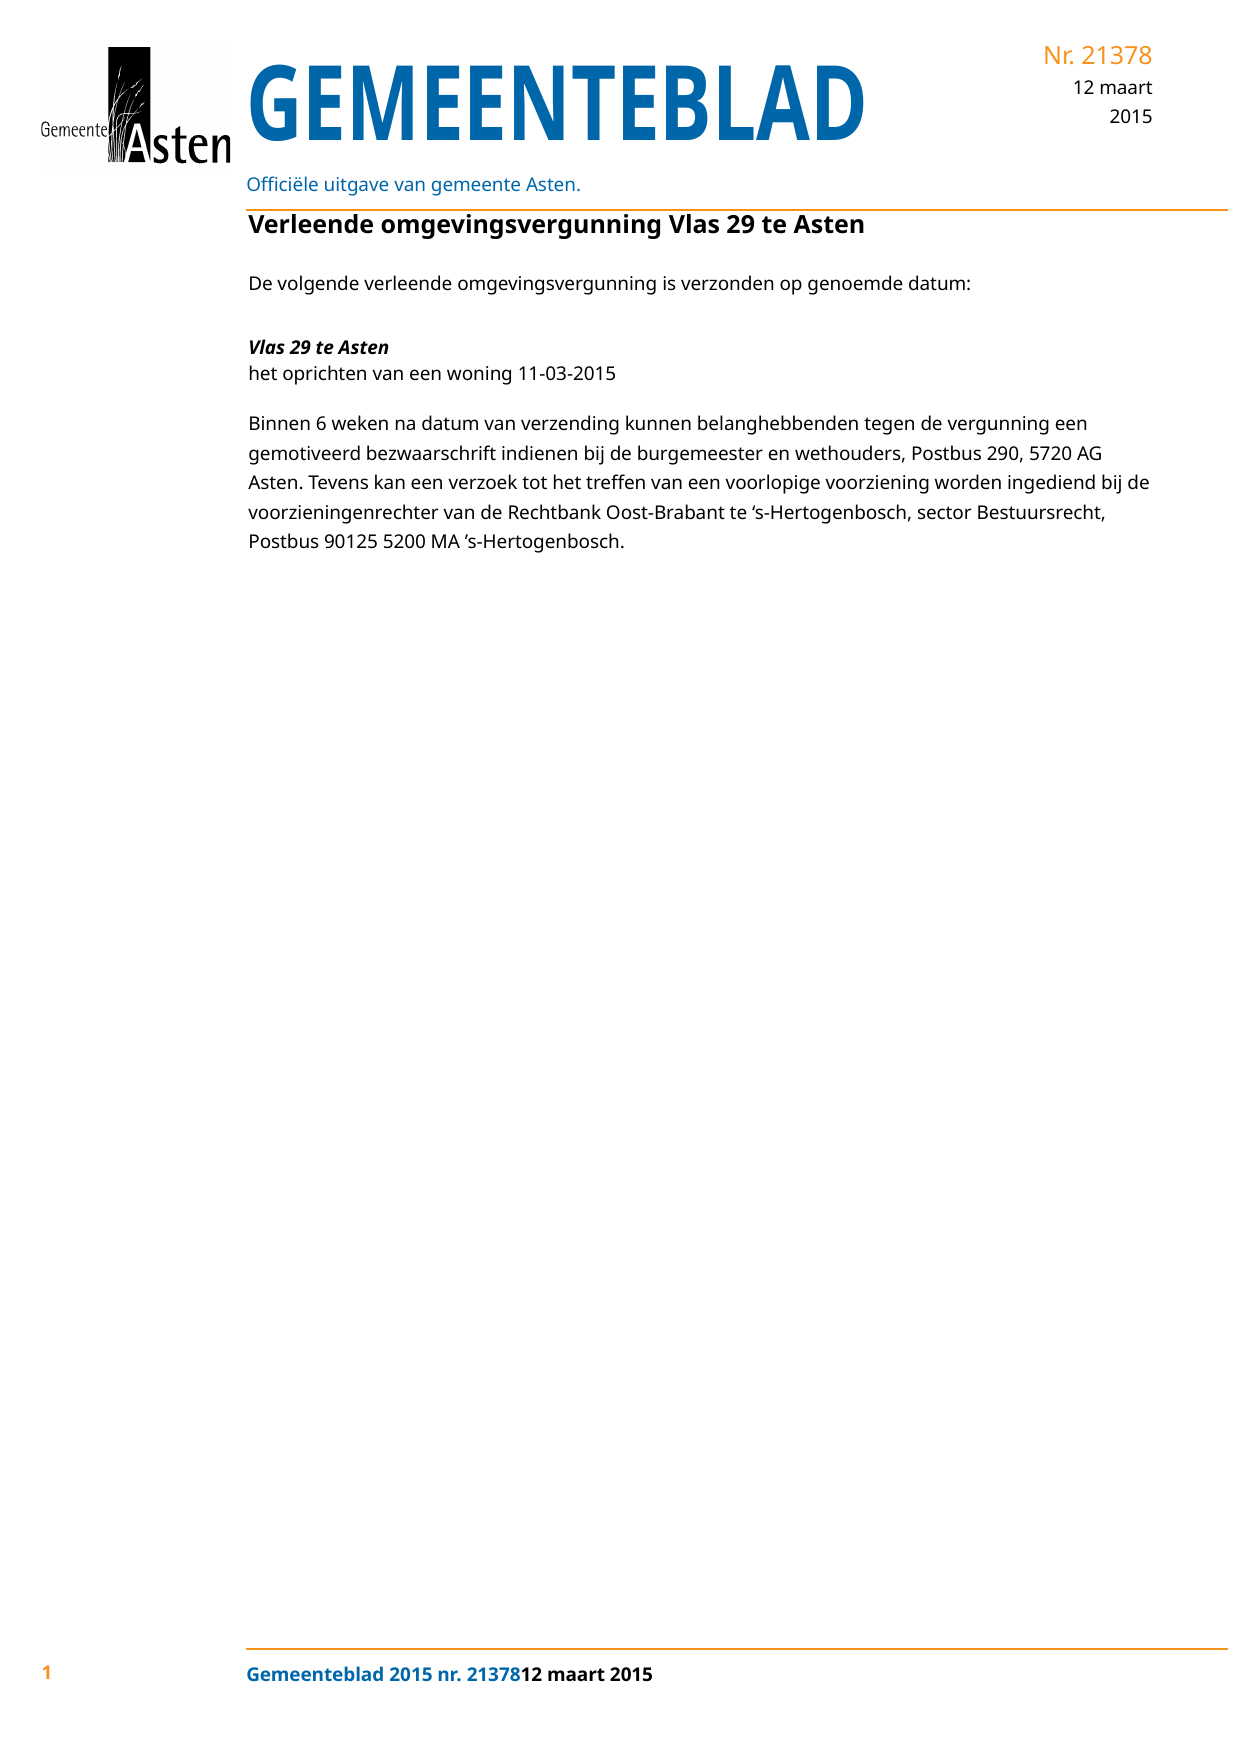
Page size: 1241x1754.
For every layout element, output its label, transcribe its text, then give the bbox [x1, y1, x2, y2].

text het oprichten van een woning 11-03-2015 [248, 360, 1152, 386]
text De volgende verleende omgevingsvergunning is verzonden op genoemde datum: [248, 270, 1152, 296]
text Binnen 6 weken na datum van verzending kunnen belanghebbenden tegen de vergunning een gemotiveerd bezwaarschrift indienen bij de burgemeester en wethouders, Postbus 290, 5720 AG Asten. Tevens kan een verzoek tot het treffen van een voorlopige voorziening worden ingediend bij de voorzieningenrechter van de Rechtbank Oost-Brabant te ‘s-Hertogenbosch, sector Bestuursrecht, Postbus 90125 5200 MA ’s-Hertogenbosch. [248, 410, 1152, 554]
text Verleende omgevingsvergunning Vlas 29 te Asten [248, 211, 1152, 241]
text Vlas 29 te Asten [248, 334, 1152, 360]
picture [41, 47, 231, 172]
